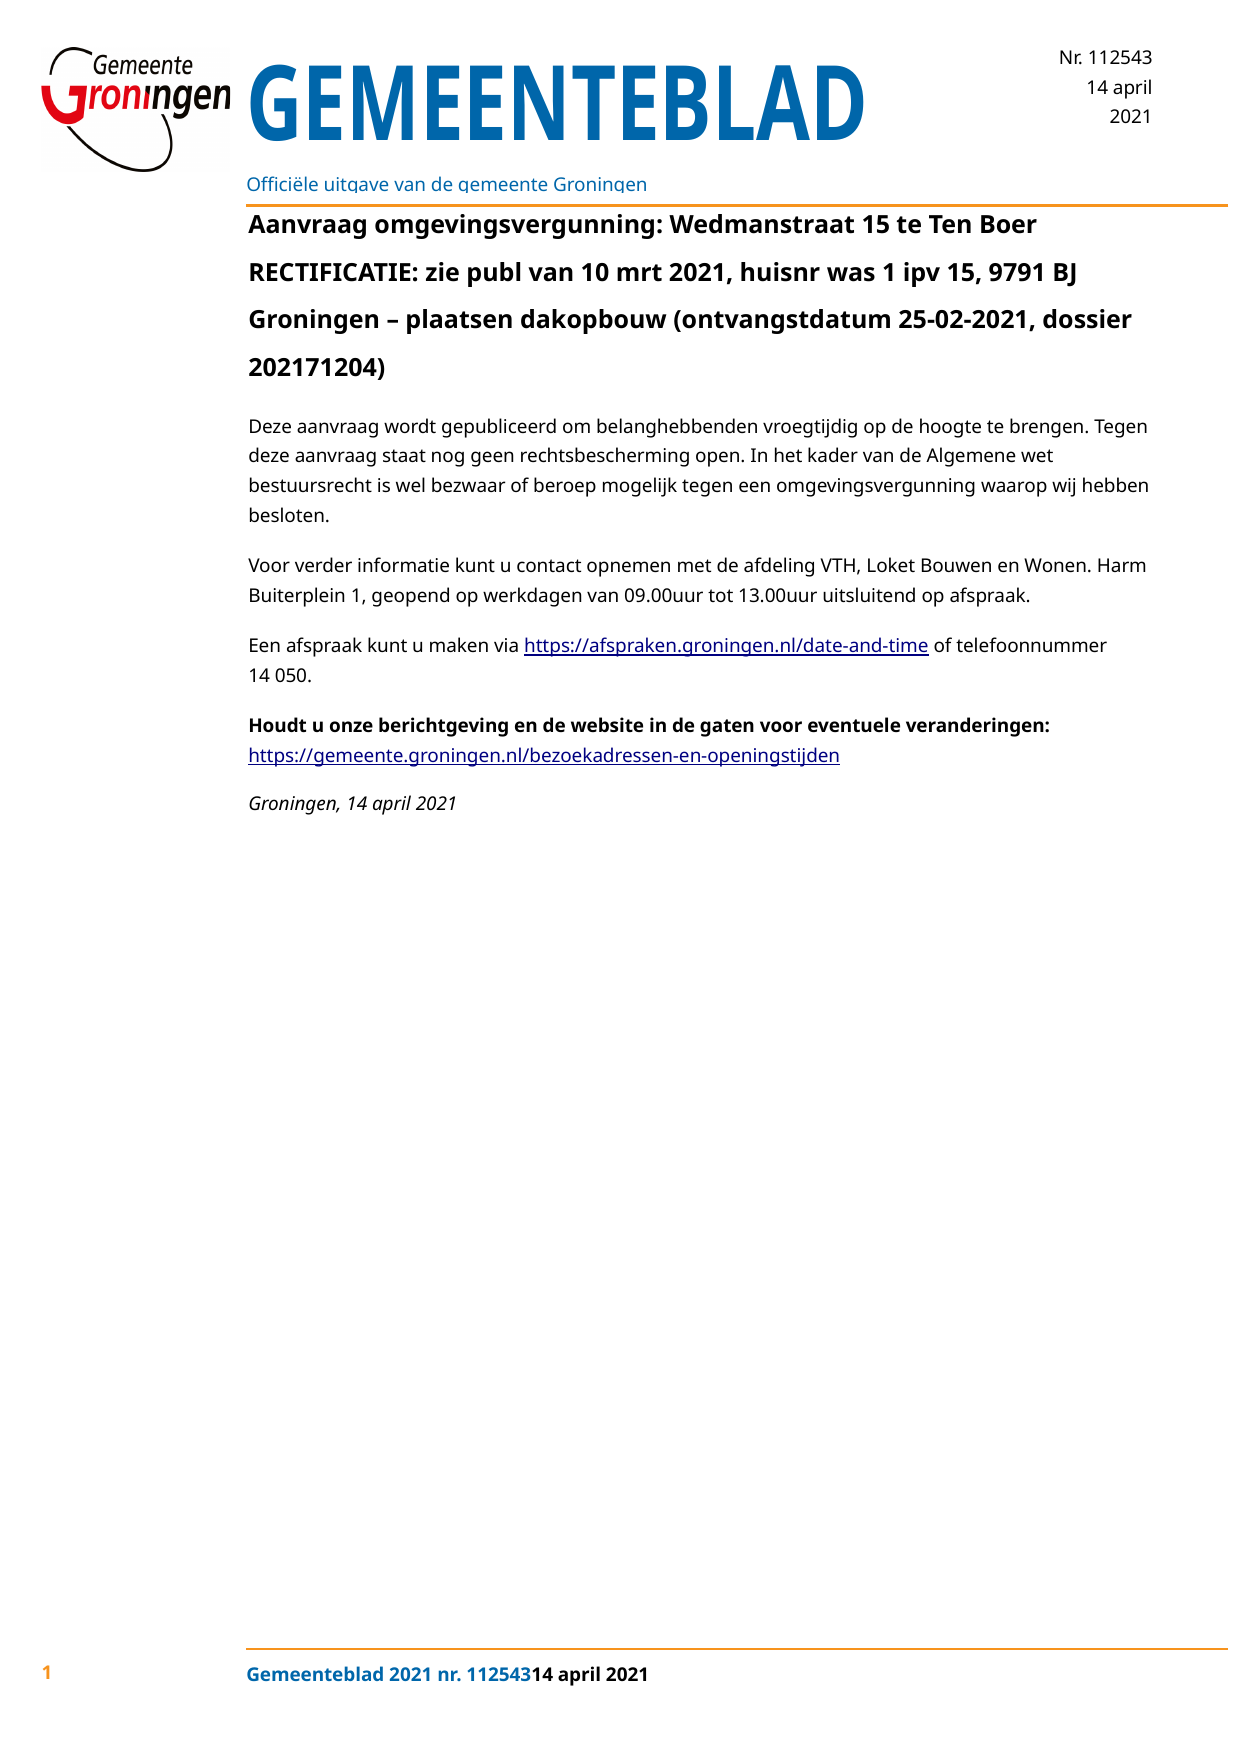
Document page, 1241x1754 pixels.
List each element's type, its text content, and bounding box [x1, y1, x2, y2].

text Deze aanvraag wordt gepubliceerd om belanghebbenden vroegtijdig op de hoogte te brengen. Tegen deze aanvraag staat nog geen rechtsbescherming open. In het kader van de Algemene wet bestuursrecht is wel bezwaar of beroep mogelijk tegen een omgevingsvergunning waarop wij hebben besloten. [248, 413, 1152, 528]
text Aanvraag omgevingsvergunning: Wedmanstraat 15 te Ten Boer RECTIFICATIE: zie publ van 10 mrt 2021, huisnr was 1 ipv 15, 9791 BJ Groningen – plaatsen dakopbouw (ontvangstdatum 25-02-2021, dossier 202171204) [248, 207, 1152, 384]
text Houdt u onze berichtgeving en de website in de gaten voor eventuele veranderingen: https://gemeente.groningen.nl/bezoekadressen-en-openingstijden [248, 712, 1152, 768]
text Voor verder informatie kunt u contact opnemen met de afdeling VTH, Loket Bouwen en Wonen. Harm Buiterplein 1, geopend op werkdagen van 09.00uur tot 13.00uur uitsluitend op afspraak. [248, 552, 1152, 608]
picture [41, 47, 231, 172]
text Groningen, 14 april 2021 [248, 790, 1152, 815]
text Een afspraak kunt u maken via https://afspraken.groningen.nl/date-and-time of telefoonnummer 14 050. [248, 632, 1152, 688]
